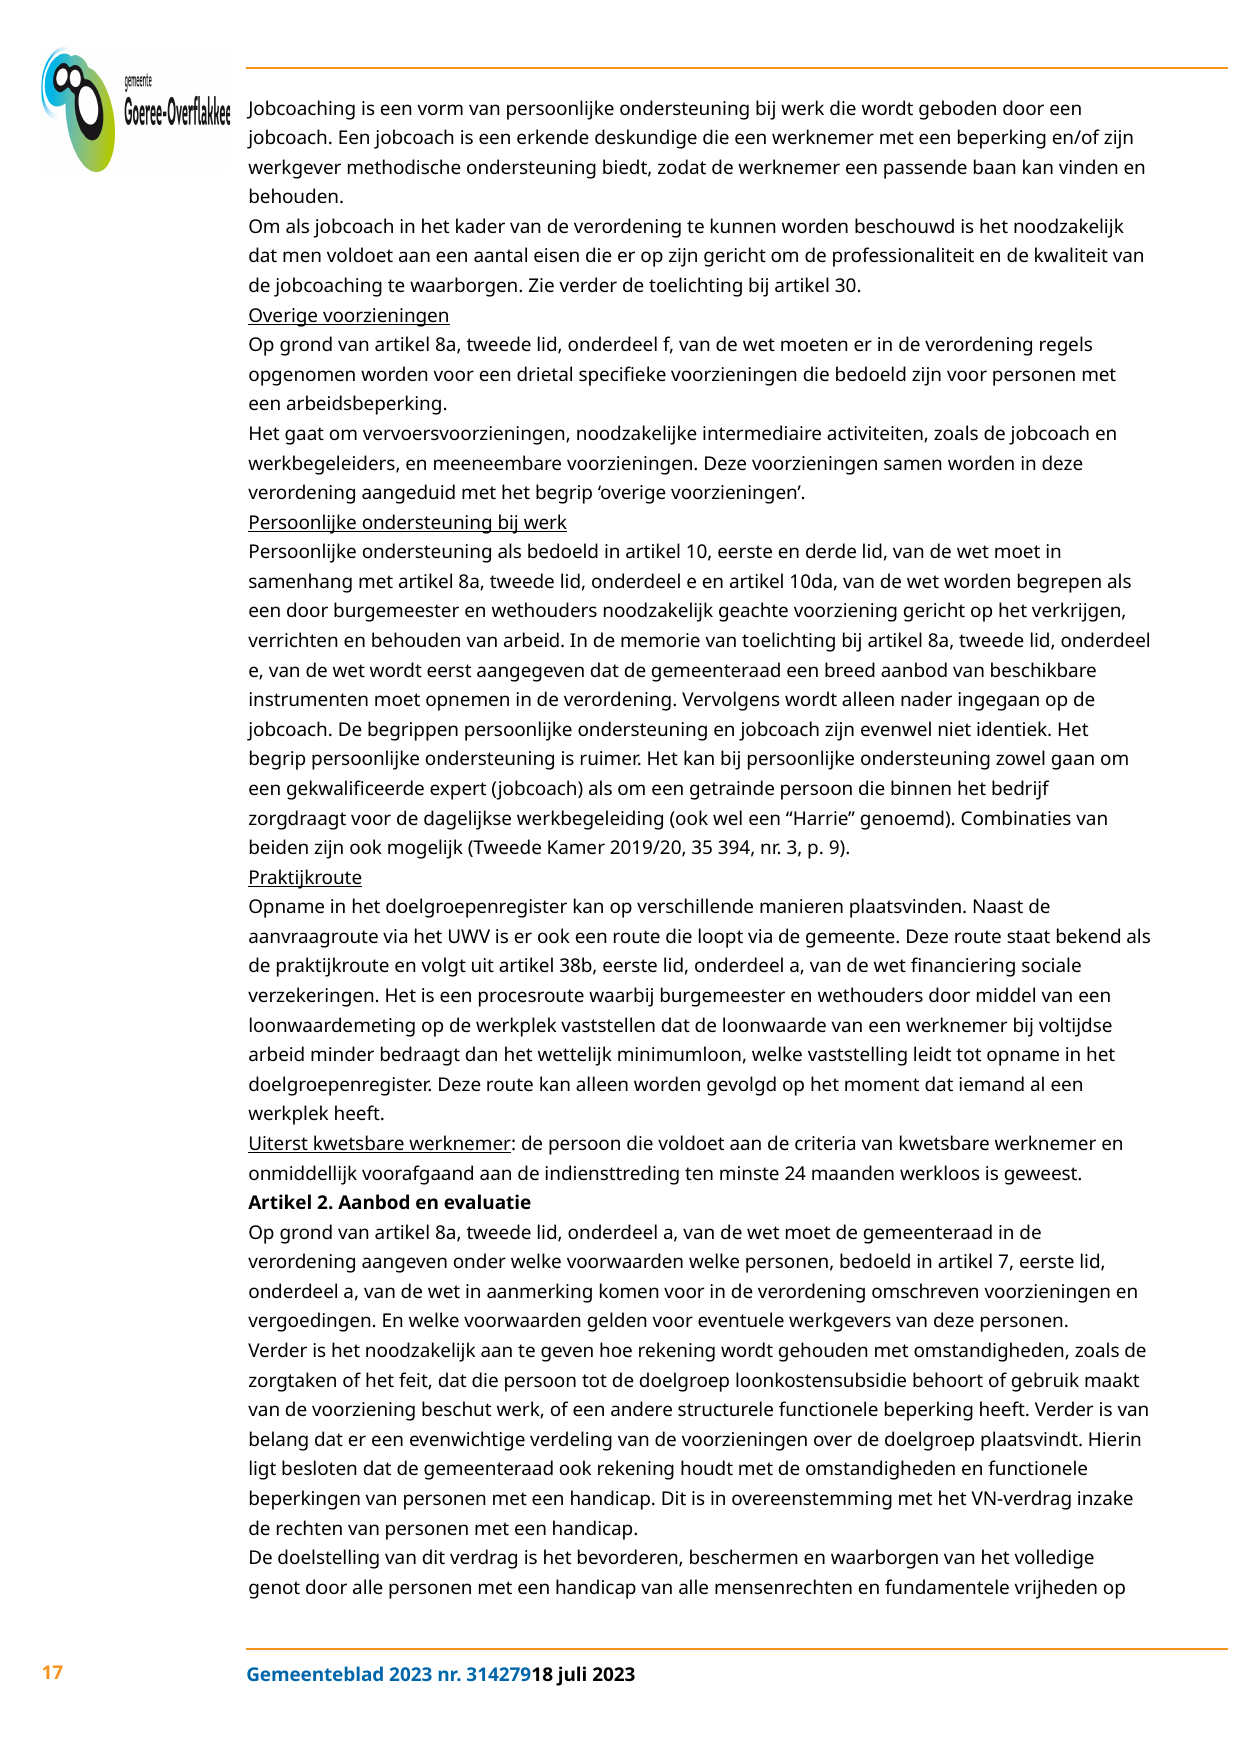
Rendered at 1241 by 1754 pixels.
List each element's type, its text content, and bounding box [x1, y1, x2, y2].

text Artikel 2. Aanbod en evaluatie [248, 1189, 1152, 1215]
text Uiterst kwetsbare werknemer: de persoon die voldoet aan de criteria van kwetsbare werknemer en onmiddellijk voorafgaand aan de indiensttreding ten minste 24 maanden werkloos is geweest. [248, 1130, 1152, 1186]
text De doelstelling van dit verdrag is het bevorderen, beschermen en waarborgen van het volledige genot door alle personen met een handicap van alle mensenrechten en fundamentele vrijheden op [248, 1544, 1152, 1600]
text Opname in het doelgroepenregister kan op verschillende manieren plaatsvinden. Naast de aanvraagroute via het UWV is er ook een route die loopt via de gemeente. Deze route staat bekend als de praktijkroute en volgt uit artikel 38b, eerste lid, onderdeel a, van de wet financiering sociale verzekeringen. Het is een procesroute waarbij burgemeester en wethouders door middel van een loonwaardemeting op de werkplek vaststellen dat de loonwaarde van een werknemer bij voltijdse arbeid minder bedraagt dan het wettelijk minimumloon, welke vaststelling leidt tot opname in het doelgroepenregister. Deze route kan alleen worden gevolgd op het moment dat iemand al een werkplek heeft. [248, 893, 1152, 1126]
text Op grond van artikel 8a, tweede lid, onderdeel a, van de wet moet de gemeenteraad in de verordening aangeven onder welke voorwaarden welke personen, bedoeld in artikel 7, eerste lid, onderdeel a, van de wet in aanmerking komen voor in de verordening omschreven voorzieningen en vergoedingen. En welke voorwaarden gelden voor eventuele werkgevers van deze personen. [248, 1219, 1152, 1333]
text Om als jobcoach in het kader van de verordening te kunnen worden beschouwd is het noodzakelijk dat men voldoet aan een aantal eisen die er op zijn gericht om de professionaliteit en de kwaliteit van de jobcoaching te waarborgen. Zie verder de toelichting bij artikel 30. [248, 213, 1152, 298]
text Persoonlijke ondersteuning als bedoeld in artikel 10, eerste en derde lid, van de wet moet in samenhang met artikel 8a, tweede lid, onderdeel e en artikel 10da, van de wet worden begrepen als een door burgemeester en wethouders noodzakelijk geachte voorziening gericht op het verkrijgen, verrichten en behouden van arbeid. In de memorie van toelichting bij artikel 8a, tweede lid, onderdeel e, van de wet wordt eerst aangegeven dat de gemeenteraad een breed aanbod van beschikbare instrumenten moet opnemen in de verordening. Vervolgens wordt alleen nader ingegaan op de jobcoach. De begrippen persoonlijke ondersteuning en jobcoach zijn evenwel niet identiek. Het begrip persoonlijke ondersteuning is ruimer. Het kan bij persoonlijke ondersteuning zowel gaan om een gekwalificeerde expert (jobcoach) als om een getrainde persoon die binnen het bedrijf zorgdraagt voor de dagelijkse werkbegeleiding (ook wel een “Harrie” genoemd). Combinaties van beiden zijn ook mogelijk (Tweede Kamer 2019/20, 35 394, nr. 3, p. 9). [248, 538, 1152, 860]
text Verder is het noodzakelijk aan te geven hoe rekening wordt gehouden met omstandigheden, zoals de zorgtaken of het feit, dat die persoon tot de doelgroep loonkostensubsidie behoort of gebruik maakt van de voorziening beschut werk, of een andere structurele functionele beperking heeft. Verder is van belang dat er een evenwichtige verdeling van de voorzieningen over de doelgroep plaatsvindt. Hierin ligt besloten dat de gemeenteraad ook rekening houdt met de omstandigheden en functionele beperkingen van personen met een handicap. Dit is in overeenstemming met het VN-verdrag inzake de rechten van personen met een handicap. [248, 1337, 1152, 1541]
text Overige voorzieningen [248, 302, 1152, 328]
text Op grond van artikel 8a, tweede lid, onderdeel f, van de wet moeten er in de verordening regels opgenomen worden voor een drietal specifieke voorzieningen die bedoeld zijn voor personen met een arbeidsbeperking. [248, 331, 1152, 416]
picture [41, 47, 231, 172]
text Persoonlijke ondersteuning bij werk [248, 509, 1152, 535]
text Praktijkroute [248, 864, 1152, 890]
text Het gaat om vervoersvoorzieningen, noodzakelijke intermediaire activiteiten, zoals de jobcoach en werkbegeleiders, en meeneembare voorzieningen. Deze voorzieningen samen worden in deze verordening aangeduid met het begrip ‘overige voorzieningen’. [248, 420, 1152, 505]
text Jobcoaching is een vorm van persoonlijke ondersteuning bij werk die wordt geboden door een jobcoach. Een jobcoach is een erkende deskundige die een werknemer met een beperking en/of zijn werkgever methodische ondersteuning biedt, zodat de werknemer een passende baan kan vinden en behouden. [248, 95, 1152, 209]
